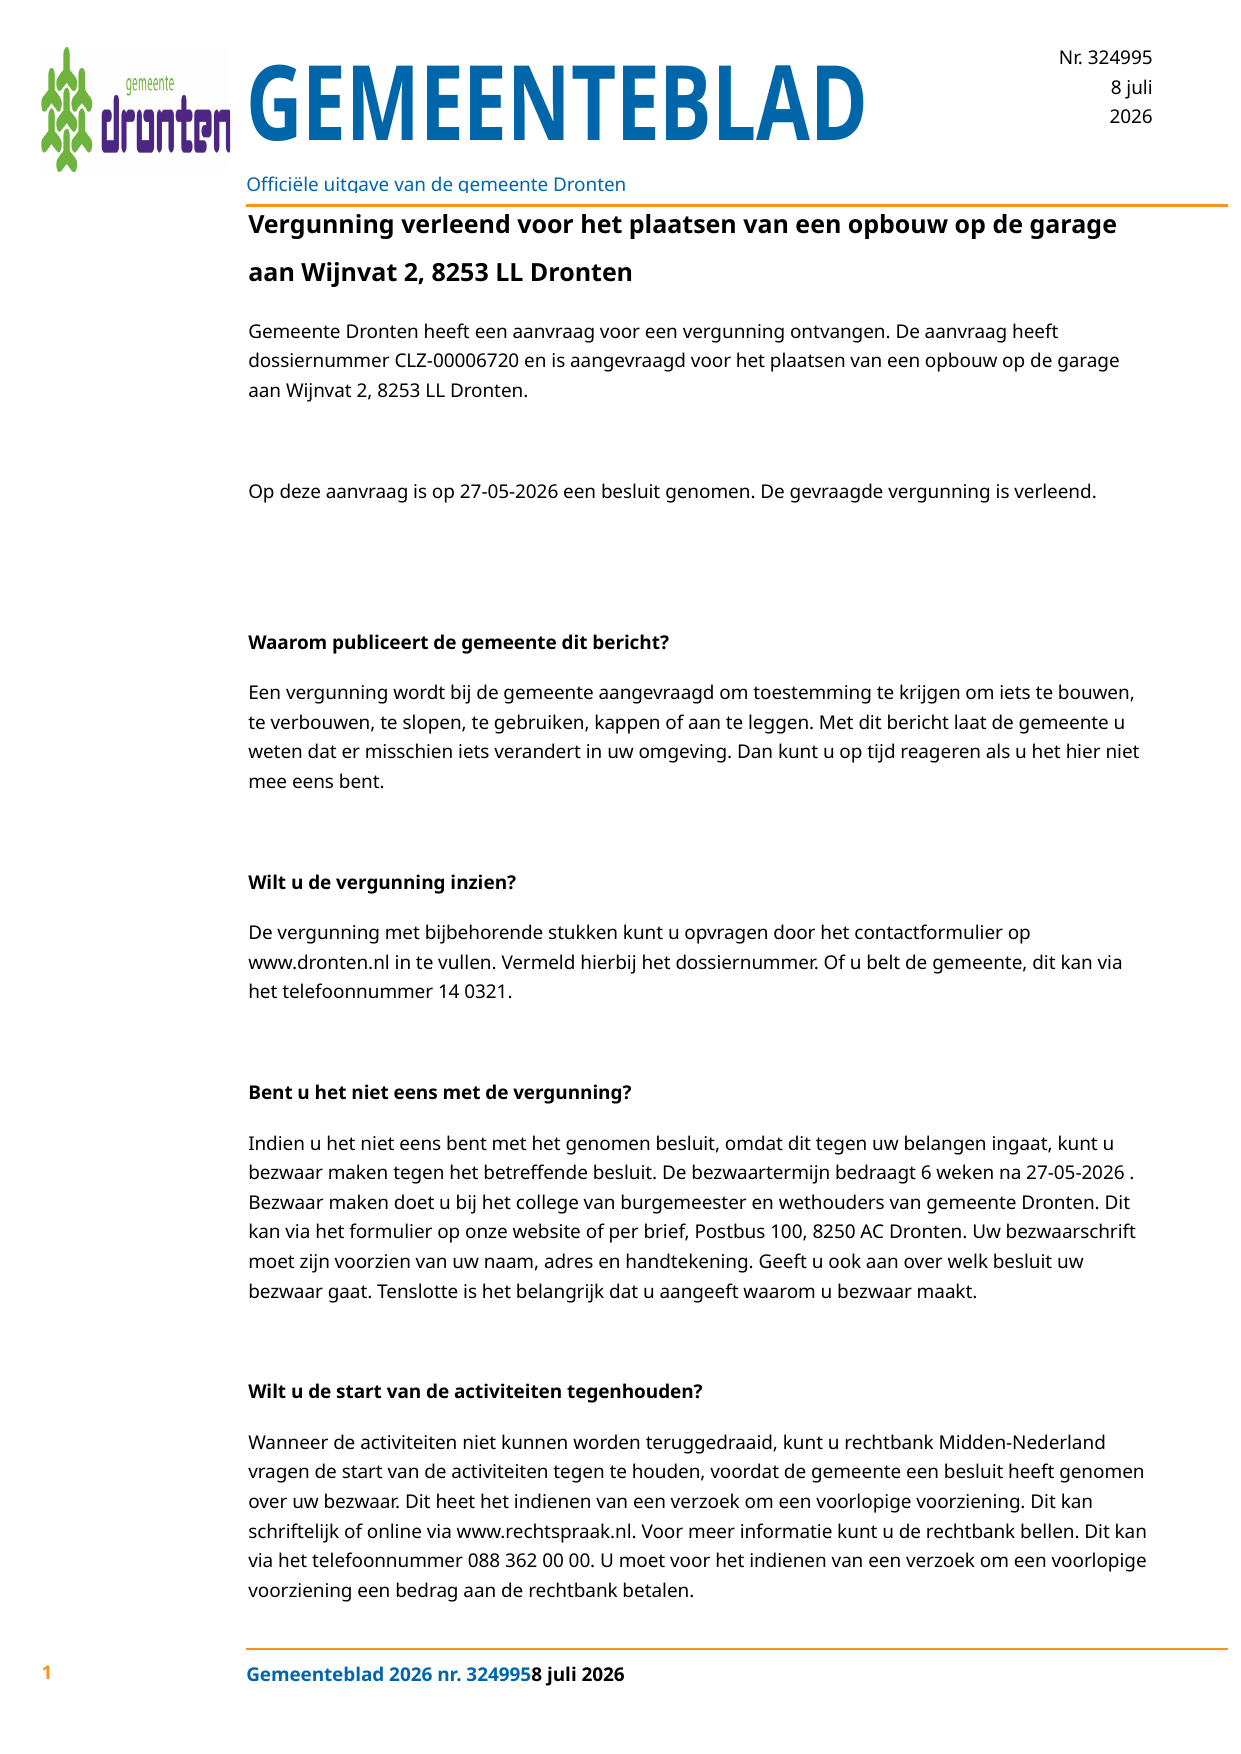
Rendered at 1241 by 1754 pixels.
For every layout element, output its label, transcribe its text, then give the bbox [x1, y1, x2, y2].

text Waarom publiceert de gemeente dit bericht? [248, 629, 1152, 655]
text Een vergunning wordt bij de gemeente aangevraagd om toestemming te krijgen om iets te bouwen, te verbouwen, te slopen, te gebruiken, kappen of aan te leggen. Met dit bericht laat de gemeente u weten dat er misschien iets verandert in uw omgeving. Dan kunt u op tijd reageren als u het hier niet mee eens bent. [248, 679, 1152, 794]
text Bent u het niet eens met de vergunning? [248, 1079, 1152, 1105]
picture [41, 47, 231, 172]
text Gemeente Dronten heeft een aanvraag voor een vergunning ontvangen. De aanvraag heeft dossiernummer CLZ-00006720 en is aangevraagd voor het plaatsen van een opbouw op de garage aan Wijnvat 2, 8253 LL Dronten. [248, 318, 1152, 403]
text Op deze aanvraag is op 27-05-2026 een besluit genomen. De gevraagde vergunning is verleend. [248, 478, 1152, 504]
text Indien u het niet eens bent met het genomen besluit, omdat dit tegen uw belangen ingaat, kunt u bezwaar maken tegen het betreffende besluit. De bezwaartermijn bedraagt 6 weken na 27-05-2026 . Bezwaar maken doet u bij het college van burgemeester en wethouders van gemeente Dronten. Dit kan via het formulier op onze website of per brief, Postbus 100, 8250 AC Dronten. Uw bezwaarschrift moet zijn voorzien van uw naam, adres en handtekening. Geeft u ook aan over welk besluit uw bezwaar gaat. Tenslotte is het belangrijk dat u aangeeft waarom u bezwaar maakt. [248, 1130, 1152, 1304]
text Vergunning verleend voor het plaatsen van een opbouw op de garage aan Wijnvat 2, 8253 LL Dronten [248, 207, 1152, 288]
text Wanneer de activiteiten niet kunnen worden teruggedraaid, kunt u rechtbank Midden-Nederland vragen de start van de activiteiten tegen te houden, voordat de gemeente een besluit heeft genomen over uw bezwaar. Dit heet het indienen van een verzoek om een voorlopige voorziening. Dit kan schriftelijk of online via www.rechtspraak.nl. Voor meer informatie kunt u de rechtbank bellen. Dit kan via het telefoonnummer 088 362 00 00. U moet voor het indienen van een verzoek om een voorlopige voorziening een bedrag aan de rechtbank betalen. [248, 1429, 1152, 1603]
text Wilt u de vergunning inzien? [248, 869, 1152, 895]
text Wilt u de start van de activiteiten tegenhouden? [248, 1379, 1152, 1404]
text De vergunning met bijbehorende stukken kunt u opvragen door het contactformulier op www.dronten.nl in te vullen. Vermeld hierbij het dossiernummer. Of u belt de gemeente, dit kan via het telefoonnummer 14 0321. [248, 919, 1152, 1004]
